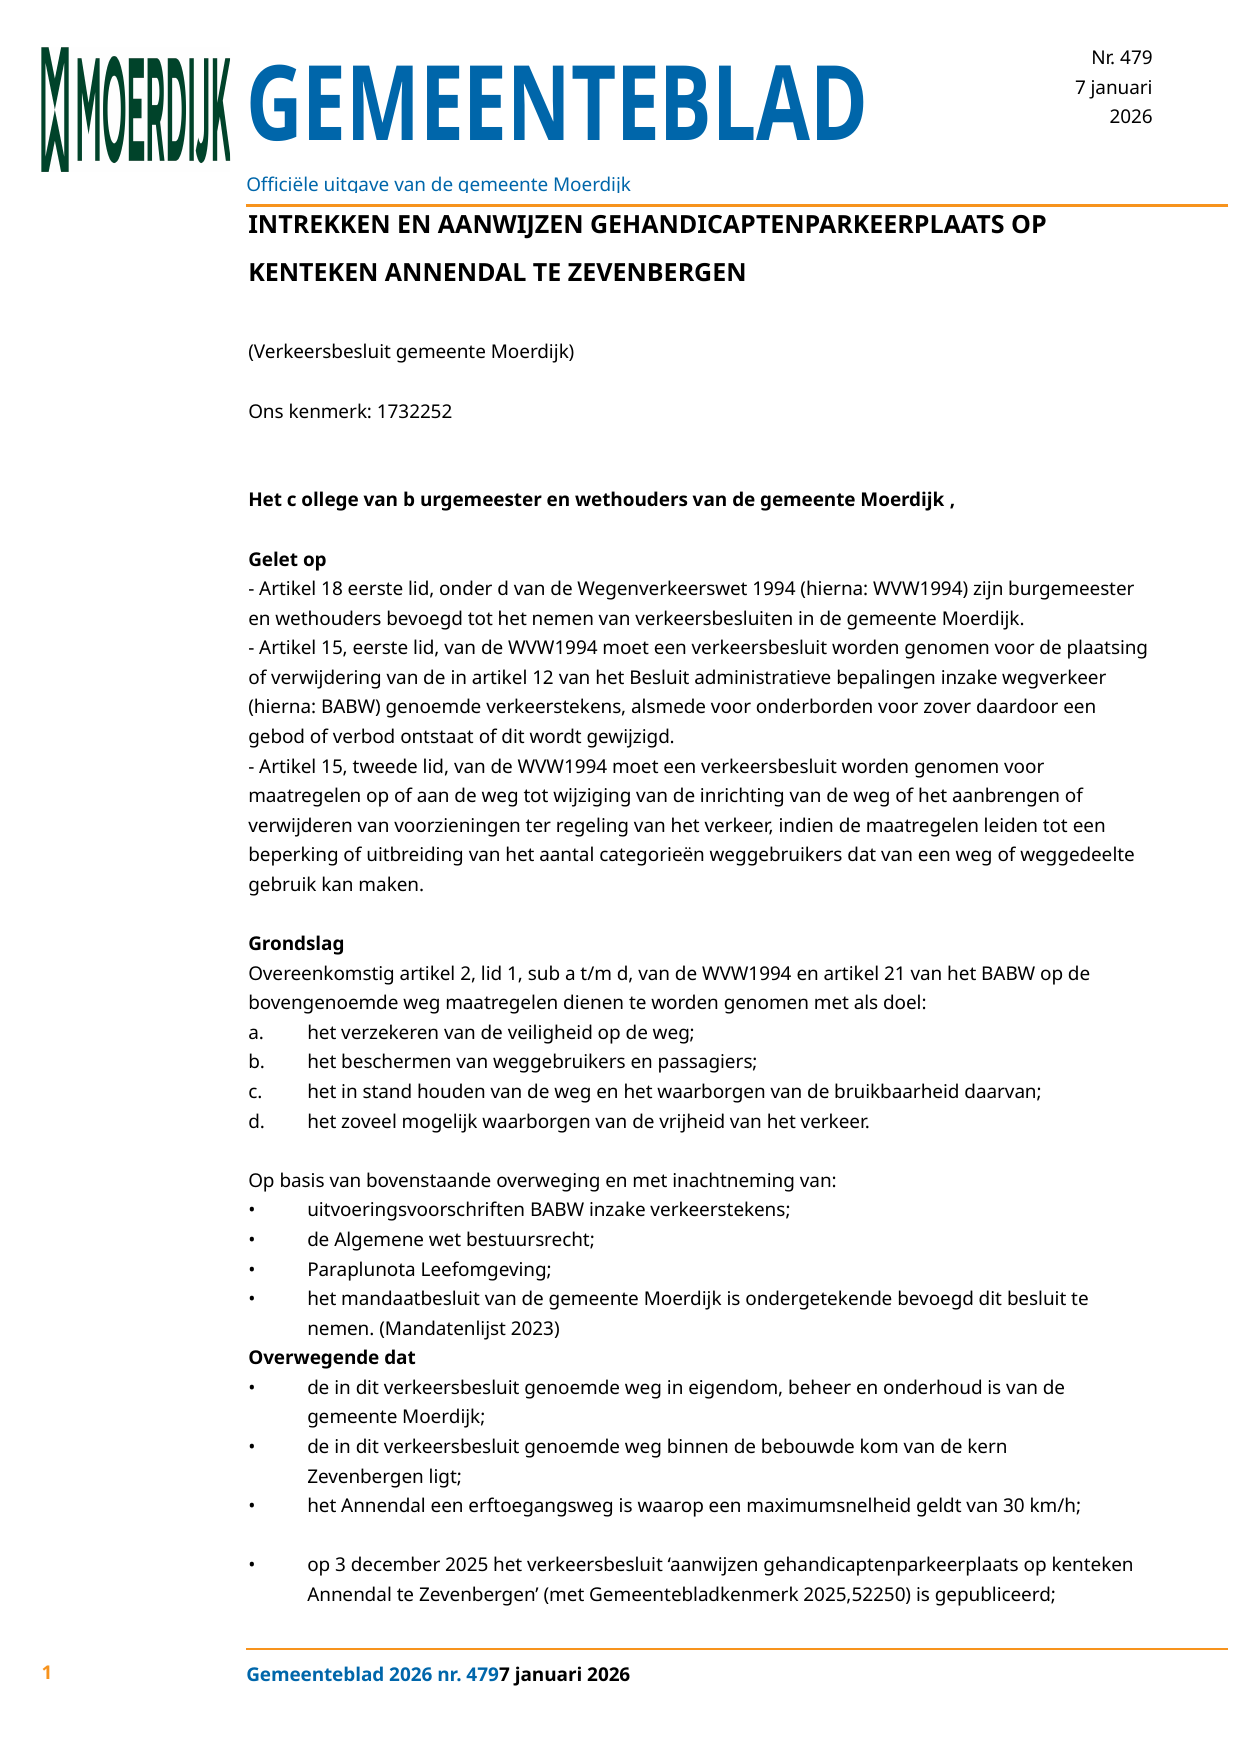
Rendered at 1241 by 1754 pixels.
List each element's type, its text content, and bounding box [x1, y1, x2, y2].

text Gelet op [248, 546, 1152, 571]
text Op basis van bovenstaande overweging en met inachtneming van: [248, 1167, 1152, 1193]
text INTREKKEN EN AANWIJZEN GEHANDICAPTENPARKEERPLAATS OP KENTEKEN ANNENDAL TE ZEVENBERGEN [248, 207, 1152, 288]
text Het c ollege van b urgemeester en wethouders van de gemeente Moerdijk , [248, 487, 1152, 512]
text Overwegende dat [248, 1344, 1152, 1370]
list het mandaatbesluit van de gemeente Moerdijk is ondergetekende bevoegd dit besluit te nemen. (Mandatenlijst 2023) [248, 1285, 1152, 1341]
list uitvoeringsvoorschriften BABW inzake verkeerstekens; [248, 1197, 1152, 1222]
text Grondslag [248, 930, 1152, 956]
list het zoveel mogelijk waarborgen van de vrijheid van het verkeer. [248, 1108, 1152, 1133]
list de in dit verkeersbesluit genoemde weg binnen de bebouwde kom van de kern [248, 1433, 1152, 1459]
text (Verkeersbesluit gemeente Moerdijk) [248, 339, 1152, 364]
list het verzekeren van de veiligheid op de weg; [248, 1019, 1152, 1045]
list de in dit verkeersbesluit genoemde weg in eigendom, beheer en onderhoud is van de gemeente Moerdijk; [248, 1374, 1152, 1429]
text - Artikel 15, eerste lid, van de WVW1994 moet een verkeersbesluit worden genomen voor de plaatsing of verwijdering van de in artikel 12 van het Besluit administratieve bepalingen inzake wegverkeer (hierna: BABW) genoemde verkeerstekens, alsmede voor onderborden voor zover daardoor een gebod of verbod ontstaat of dit wordt gewijzigd. [248, 634, 1152, 749]
list het in stand houden van de weg en het waarborgen van de bruikbaarheid daarvan; [248, 1078, 1152, 1104]
text Ons kenmerk: 1732252 [248, 398, 1152, 423]
text - Artikel 18 eerste lid, onder d van de Wegenverkeerswet 1994 (hierna: WVW1994) zijn burgemeester en wethouders bevoegd tot het nemen van verkeersbesluiten in de gemeente Moerdijk. [248, 575, 1152, 631]
text - Artikel 15, tweede lid, van de WVW1994 moet een verkeersbesluit worden genomen voor maatregelen op of aan de weg tot wijziging van de inrichting van de weg of het aanbrengen of verwijderen van voorzieningen ter regeling van het verkeer, indien de maatregelen leiden tot een beperking of uitbreiding van het aantal categorieën weggebruikers dat van een weg of weggedeelte gebruik kan maken. [248, 753, 1152, 897]
text Overeenkomstig artikel 2, lid 1, sub a t/m d, van de WVW1994 en artikel 21 van het BABW op de bovengenoemde weg maatregelen dienen te worden genomen met als doel: [248, 960, 1152, 1015]
list Paraplunota Leefomgeving; [248, 1256, 1152, 1281]
list Zevenbergen ligt; [248, 1463, 1152, 1488]
list het Annendal een erftoegangsweg is waarop een maximumsnelheid geldt van 30 km/h; [248, 1492, 1152, 1518]
list op 3 december 2025 het verkeersbesluit ‘aanwijzen gehandicaptenparkeerplaats op kenteken Annendal te Zevenbergen’ (met Gemeentebladkenmerk 2025,52250) is gepubliceerd; [248, 1552, 1152, 1607]
list de Algemene wet bestuursrecht; [248, 1226, 1152, 1252]
picture [41, 47, 231, 172]
list het beschermen van weggebruikers en passagiers; [248, 1049, 1152, 1074]
